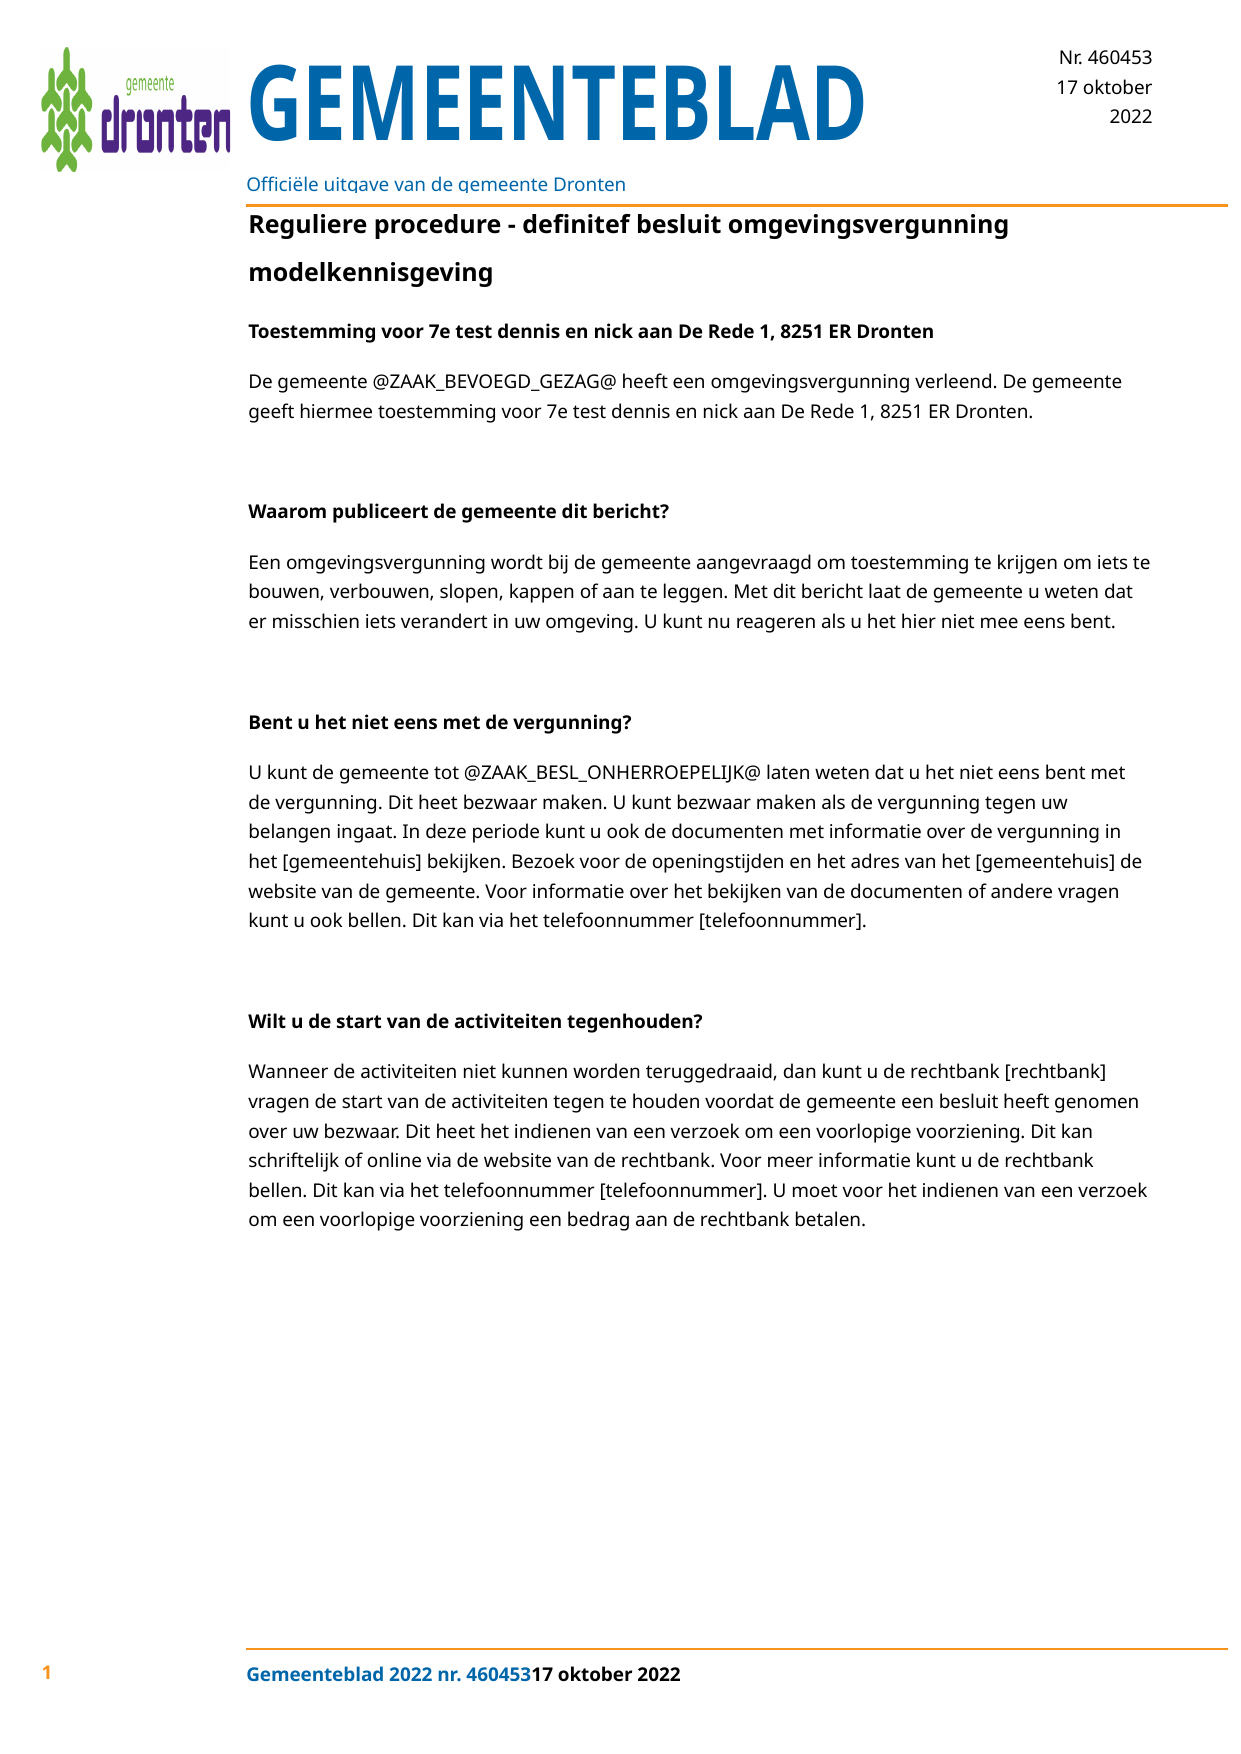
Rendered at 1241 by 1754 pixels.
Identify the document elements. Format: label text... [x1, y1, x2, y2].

text De gemeente @ZAAK_BEVOEGD_GEZAG@ heeft een omgevingsvergunning verleend. De gemeente geeft hiermee toestemming voor 7e test dennis en nick aan De Rede 1, 8251 ER Dronten. [248, 368, 1152, 424]
picture [41, 47, 231, 172]
text U kunt de gemeente tot @ZAAK_BESL_ONHERROEPELIJK@ laten weten dat u het niet eens bent met de vergunning. Dit heet bezwaar maken. U kunt bezwaar maken als de vergunning tegen uw belangen ingaat. In deze periode kunt u ook de documenten met informatie over de vergunning in het [gemeentehuis] bekijken. Bezoek voor de openingstijden en het adres van het [gemeentehuis] de website van de gemeente. Voor informatie over het bekijken van de documenten of andere vragen kunt u ook bellen. Dit kan via het telefoonnummer [telefoonnummer]. [248, 759, 1152, 933]
text Wanneer de activiteiten niet kunnen worden teruggedraaid, dan kunt u de rechtbank [rechtbank] vragen de start van de activiteiten tegen te houden voordat de gemeente een besluit heeft genomen over uw bezwaar. Dit heet het indienen van een verzoek om een voorlopige voorziening. Dit kan schriftelijk of online via de website van de rechtbank. Voor meer informatie kunt u de rechtbank bellen. Dit kan via het telefoonnummer [telefoonnummer]. U moet voor het indienen van een verzoek om een voorlopige voorziening een bedrag aan de rechtbank betalen. [248, 1059, 1152, 1232]
text Reguliere procedure - definitef besluit omgevingsvergunning modelkennisgeving [248, 207, 1152, 288]
text Toestemming voor 7e test dennis en nick aan De Rede 1, 8251 ER Dronten [248, 318, 1152, 344]
text Bent u het niet eens met de vergunning? [248, 709, 1152, 735]
text Wilt u de start van de activiteiten tegenhouden? [248, 1008, 1152, 1034]
text Waarom publiceert de gemeente dit bericht? [248, 499, 1152, 524]
text Een omgevingsvergunning wordt bij de gemeente aangevraagd om toestemming te krijgen om iets te bouwen, verbouwen, slopen, kappen of aan te leggen. Met dit bericht laat de gemeente u weten dat er misschien iets verandert in uw omgeving. U kunt nu reageren als u het hier niet mee eens bent. [248, 549, 1152, 634]
